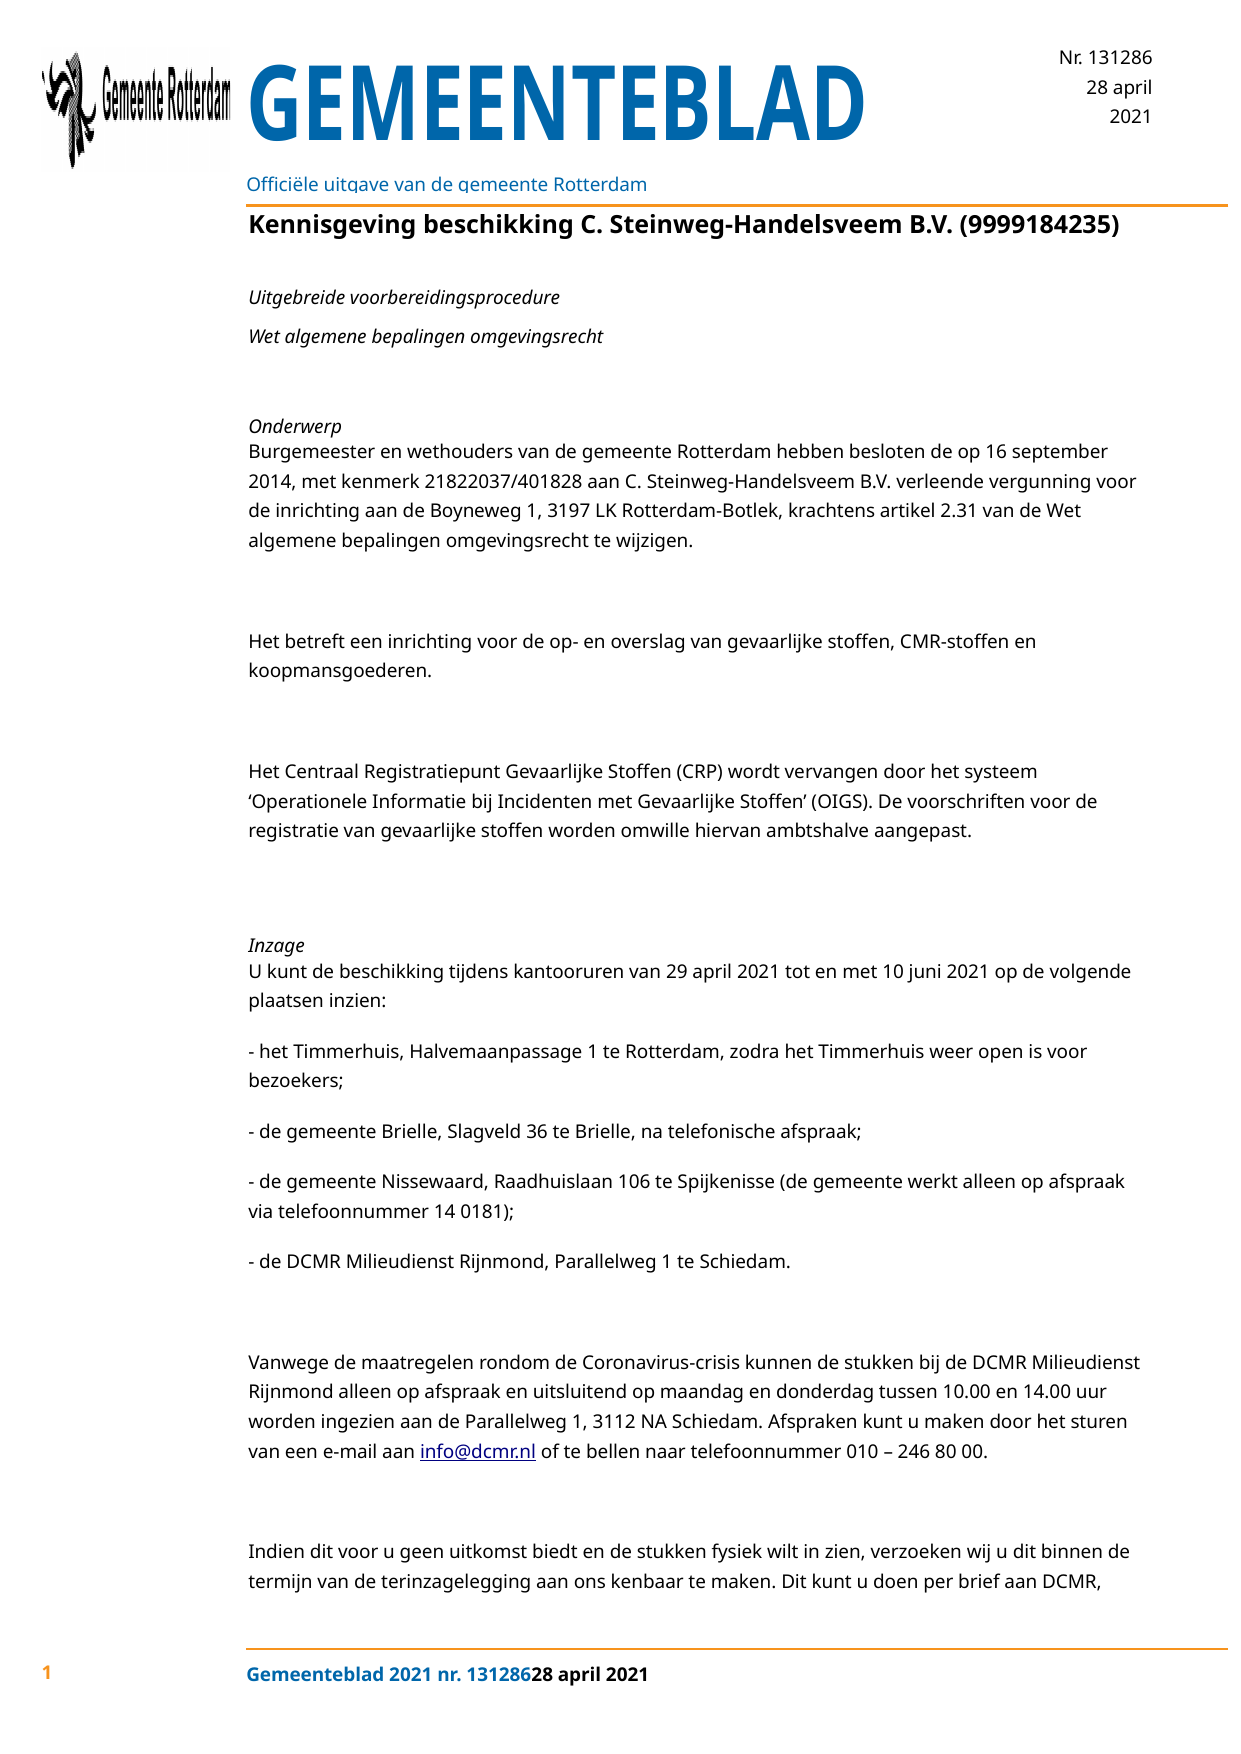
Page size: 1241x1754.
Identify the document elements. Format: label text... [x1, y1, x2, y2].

text Indien dit voor u geen uitkomst biedt en de stukken fysiek wilt in zien, verzoeken wij u dit binnen de termijn van de terinzagelegging aan ons kenbaar te maken. Dit kunt u doen per brief aan DCMR, [248, 1539, 1152, 1594]
text Inzage [248, 932, 1152, 958]
text - de DCMR Milieudienst Rijnmond, Parallelweg 1 te Schiedam. [248, 1248, 1152, 1274]
picture [41, 47, 231, 172]
text Onderwerp [248, 413, 1152, 438]
text Uitgebreide voorbereidingsprocedure [248, 284, 1152, 309]
text Vanwege de maatregelen rondom de Coronavirus-crisis kunnen de stukken bij de DCMR Milieudienst Rijnmond alleen op afspraak en uitsluitend op maandag en donderdag tussen 10.00 en 14.00 uur worden ingezien aan de Parallelweg 1, 3112 NA Schiedam. Afspraken kunt u maken door het sturen van een e-mail aan info@dcmr.nl of te bellen naar telefoonnummer 010 – 246 80 00. [248, 1349, 1152, 1463]
text - de gemeente Nissewaard, Raadhuislaan 106 te Spijkenisse (de gemeente werkt alleen op afspraak via telefoonnummer 14 0181); [248, 1168, 1152, 1223]
text Het Centraal Registratiepunt Gevaarlijke Stoffen (CRP) wordt vervangen door het systeem ‘Operationele Informatie bij Incidenten met Gevaarlijke Stoffen’ (OIGS). De voorschriften voor de registratie van gevaarlijke stoffen worden omwille hiervan ambtshalve aangepast. [248, 758, 1152, 843]
text - de gemeente Brielle, Slagveld 36 te Brielle, na telefonische afspraak; [248, 1118, 1152, 1143]
text Het betreft een inrichting voor de op- en overslag van gevaarlijke stoffen, CMR-stoffen en koopmansgoederen. [248, 628, 1152, 683]
text Wet algemene bepalingen omgevingsrecht [248, 323, 1152, 349]
text U kunt de beschikking tijdens kantooruren van 29 april 2021 tot en met 10 juni 2021 op de volgende plaatsen inzien: [248, 958, 1152, 1013]
text - het Timmerhuis, Halvemaanpassage 1 te Rotterdam, zodra het Timmerhuis weer open is voor bezoekers; [248, 1038, 1152, 1093]
text Kennisgeving beschikking C. Steinweg-Handelsveem B.V. (9999184235) [248, 207, 1152, 241]
text Burgemeester en wethouders van de gemeente Rotterdam hebben besloten de op 16 september 2014, met kenmerk 21822037/401828 aan C. Steinweg-Handelsveem B.V. verleende vergunning voor de inrichting aan de Boyneweg 1, 3197 LK Rotterdam-Botlek, krachtens artikel 2.31 van de Wet algemene bepalingen omgevingsrecht te wijzigen. [248, 438, 1152, 553]
